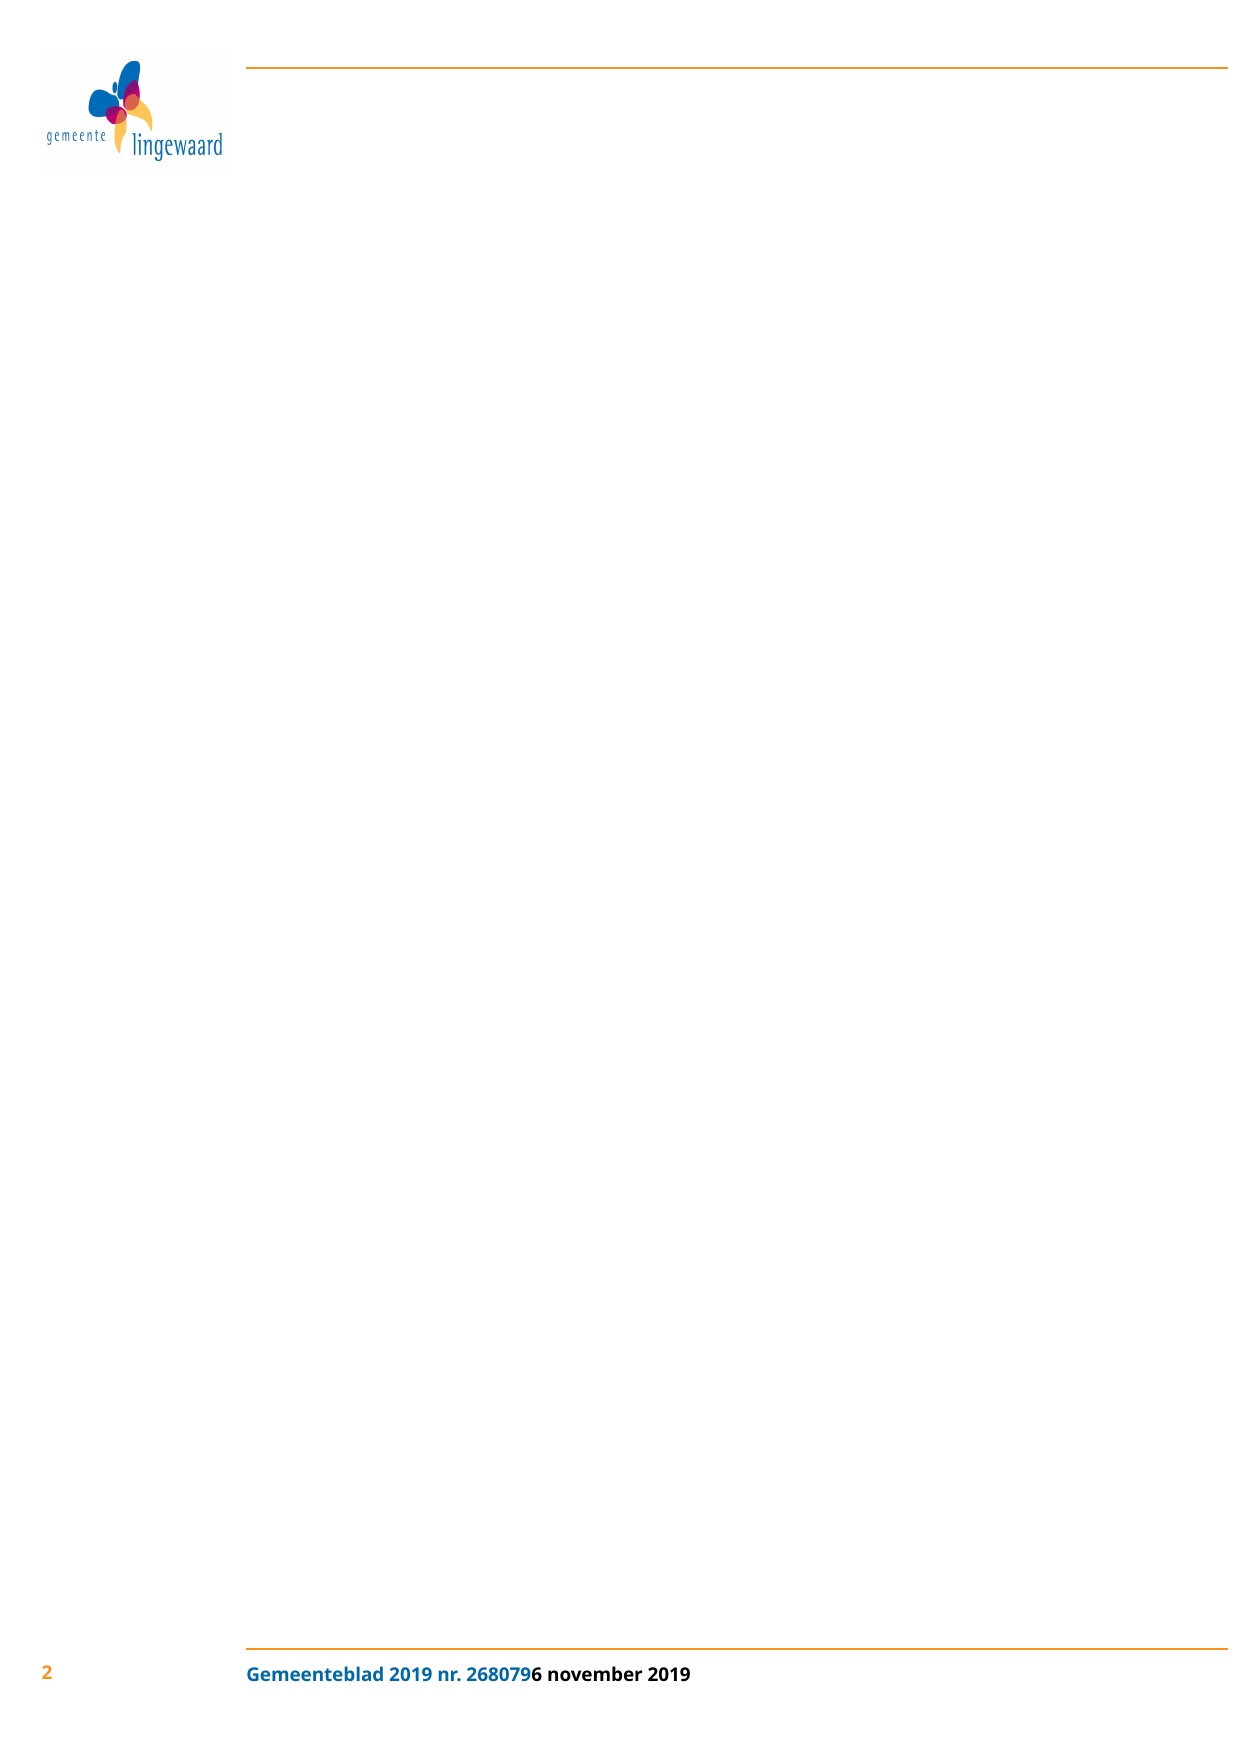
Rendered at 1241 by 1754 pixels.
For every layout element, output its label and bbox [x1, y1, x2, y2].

picture [41, 47, 231, 172]
